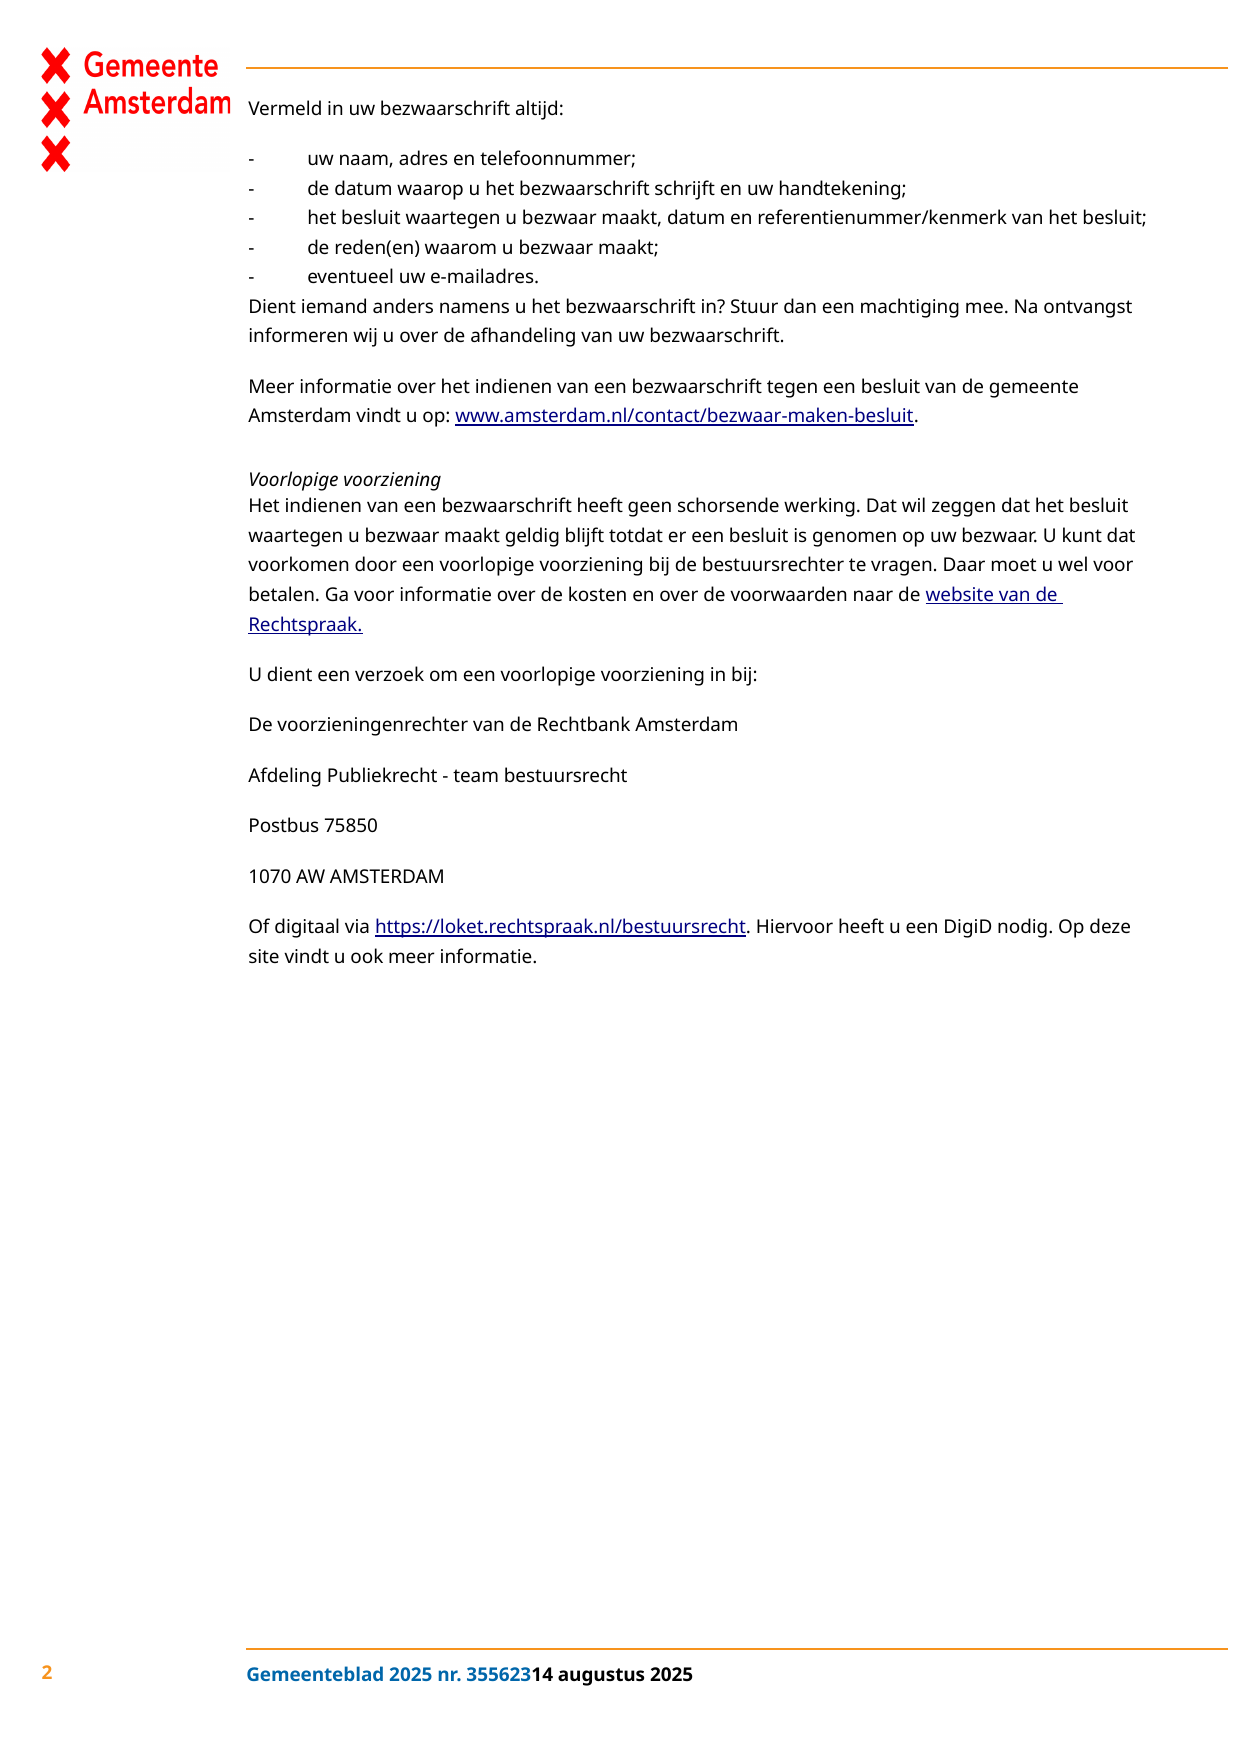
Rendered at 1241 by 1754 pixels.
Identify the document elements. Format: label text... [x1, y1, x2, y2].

text Postbus 75850 [248, 812, 1152, 838]
list uw naam, adres en telefoonnummer; [248, 145, 1152, 171]
list eventueel uw e-mailadres. [248, 263, 1152, 289]
text Afdeling Publiekrecht - team bestuursrecht [248, 762, 1152, 788]
list de reden(en) waarom u bezwaar maakt; [248, 234, 1152, 260]
text De voorzieningenrechter van de Rechtbank Amsterdam [248, 712, 1152, 737]
text Meer informatie over het indienen van een bezwaarschrift tegen een besluit van de gemeente Amsterdam vindt u op: www.amsterdam.nl/contact/bezwaar-maken-besluit. [248, 373, 1152, 428]
text Voorlopige voorziening [248, 467, 1152, 492]
text Vermeld in uw bezwaarschrift altijd: [248, 95, 1152, 121]
text Of digitaal via https://loket.rechtspraak.nl/bestuursrecht. Hiervoor heeft u een DigiD nodig. Op deze site vindt u ook meer informatie. [248, 913, 1152, 968]
text U dient een verzoek om een voorlopige voorziening in bij: [248, 661, 1152, 687]
text Het indienen van een bezwaarschrift heeft geen schorsende werking. Dat wil zeggen dat het besluit waartegen u bezwaar maakt geldig blijft totdat er een besluit is genomen op uw bezwaar. U kunt dat voorkomen door een voorlopige voorziening bij de bestuursrechter te vragen. Daar moet u wel voor betalen. Ga voor informatie over de kosten en over de voorwaarden naar de website van de Rechtspraak. [248, 492, 1152, 636]
text Dient iemand anders namens u het bezwaarschrift in? Stuur dan een machtiging mee. Na ontvangst informeren wij u over de afhandeling van uw bezwaarschrift. [248, 293, 1152, 348]
text 1070 AW AMSTERDAM [248, 863, 1152, 888]
list het besluit waartegen u bezwaar maakt, datum en referentienummer/kenmerk van het besluit; [248, 204, 1152, 230]
picture [41, 47, 231, 172]
list de datum waarop u het bezwaarschrift schrijft en uw handtekening; [248, 175, 1152, 201]
